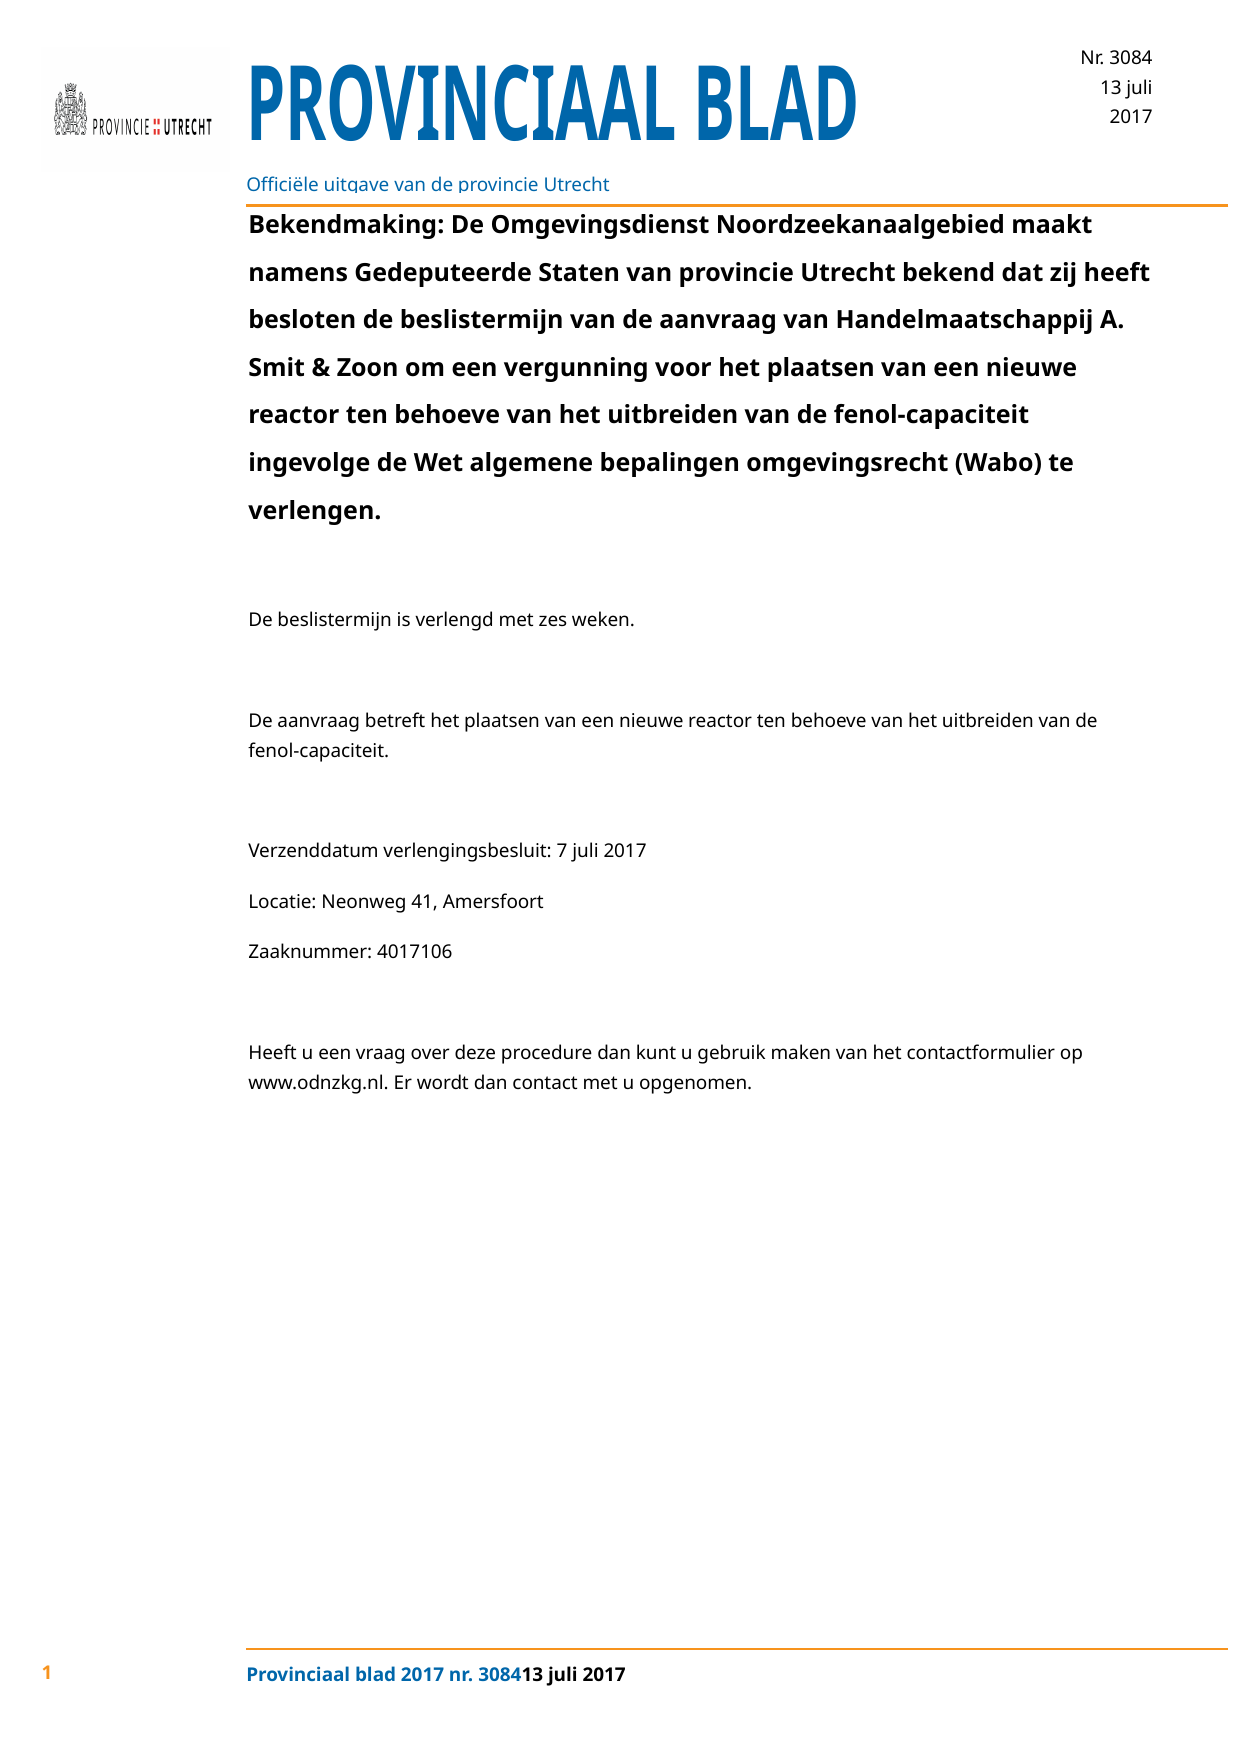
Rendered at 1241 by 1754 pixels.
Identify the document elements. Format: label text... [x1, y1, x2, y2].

text Locatie: Neonweg 41, Amersfoort [248, 888, 1152, 914]
text Heeft u een vraag over deze procedure dan kunt u gebruik maken van het contactformulier op www.odnzkg.nl. Er wordt dan contact met u opgenomen. [248, 1039, 1152, 1094]
text Zaaknummer: 4017106 [248, 938, 1152, 964]
text De aanvraag betreft het plaatsen van een nieuwe reactor ten behoeve van het uitbreiden van de fenol-capaciteit. [248, 707, 1152, 762]
text Bekendmaking: De Omgevingsdienst Noordzeekanaalgebied maakt namens Gedeputeerde Staten van provincie Utrecht bekend dat zij heeft besloten de beslistermijn van de aanvraag van Handelmaatschappij A. Smit & Zoon om een vergunning voor het plaatsen van een nieuwe reactor ten behoeve van het uitbreiden van de fenol-capaciteit ingevolge de Wet algemene bepalingen omgevingsrecht (Wabo) te verlengen. [248, 207, 1152, 526]
text Verzenddatum verlengingsbesluit: 7 juli 2017 [248, 838, 1152, 863]
picture [41, 47, 231, 172]
text De beslistermijn is verlengd met zes weken. [248, 606, 1152, 632]
